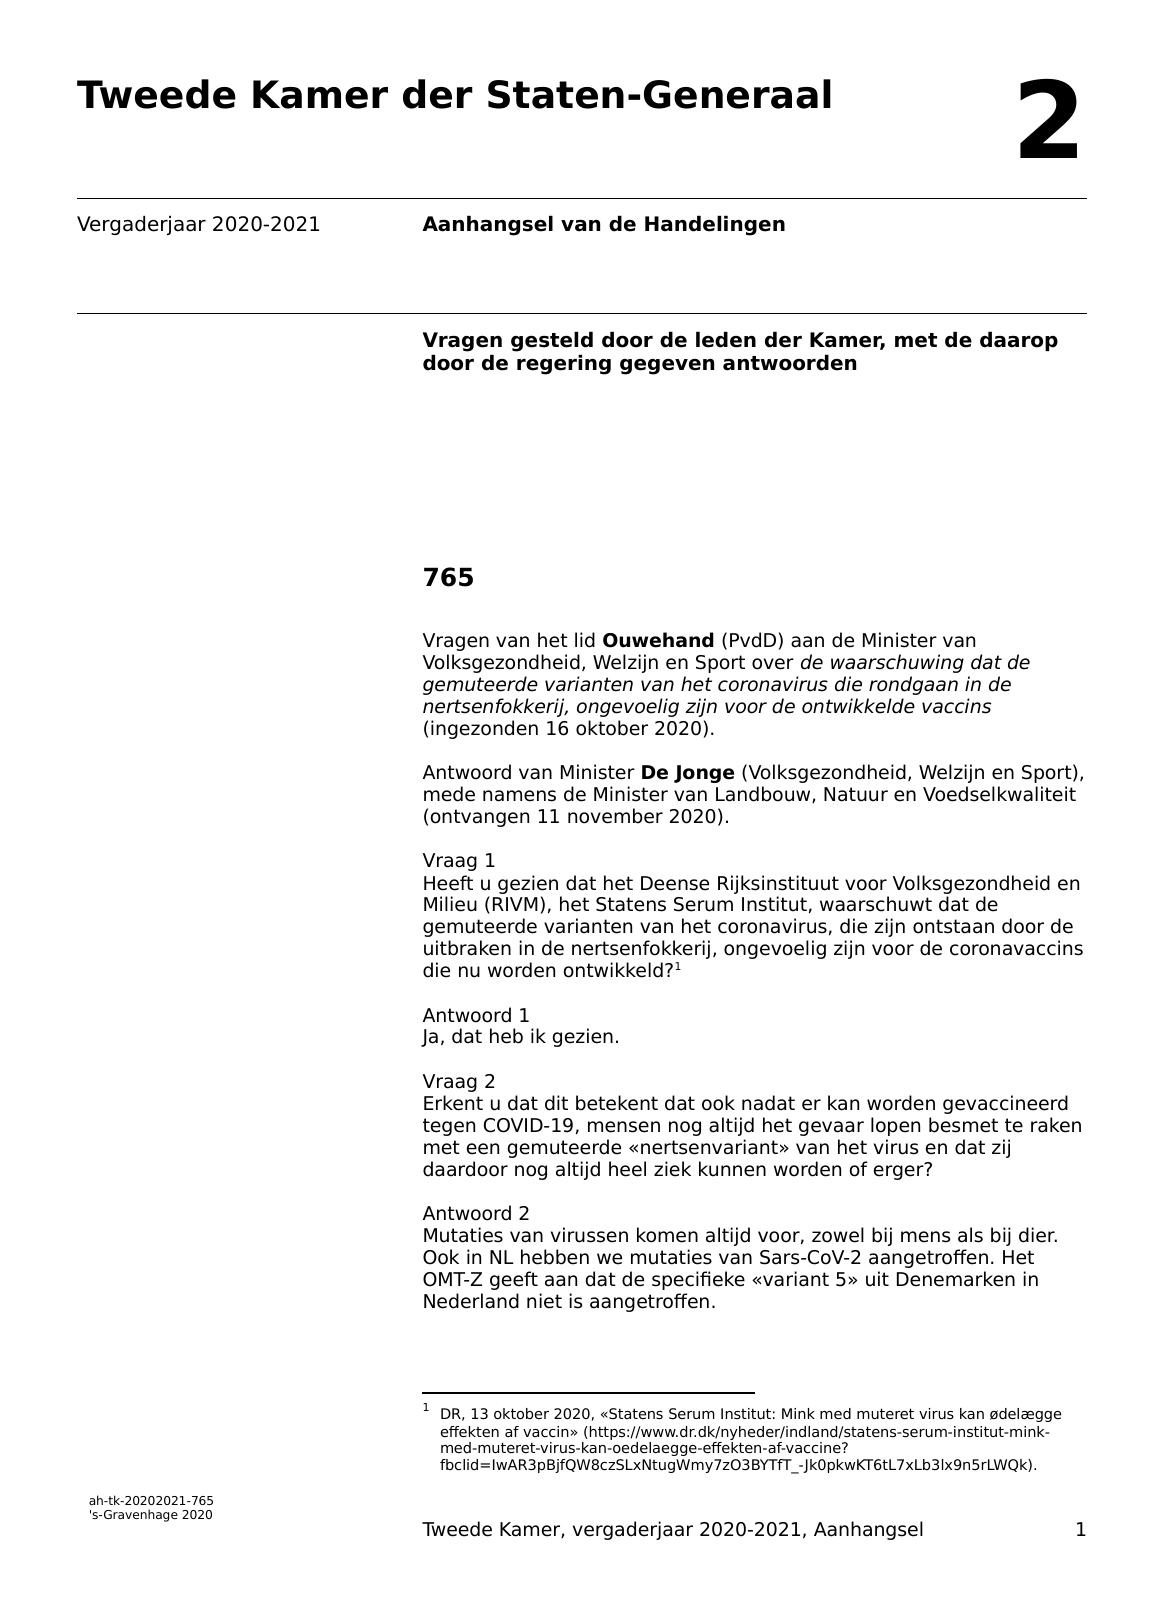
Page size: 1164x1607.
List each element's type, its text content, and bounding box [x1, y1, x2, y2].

table_header 2 [886, 59, 1087, 198]
text 765 [422, 563, 1087, 592]
text Antwoord 2 [422, 1203, 1087, 1225]
text Vraag 2 [422, 1071, 1087, 1093]
text 's-Gravenhage 2020 [88, 1508, 323, 1522]
text Vragen van het lid Ouwehand (PvdD) aan de Minister van Volksgezondheid, Welzijn en Sport over de waarschuwing dat de gemuteerde varianten van het coronavirus die rondgaan in de nertsenfokkerij, ongevoelig zijn voor de ontwikkelde vaccins (ingezonden 16 oktober 2020). [422, 630, 1087, 740]
table_cell Vragen gesteld door de leden der Kamer, met de daarop door de regering gegeven antwoorden [422, 314, 1087, 375]
text ah-tk-20202021-765 [88, 1494, 323, 1508]
table_cell Aanhangsel van de Handelingen [422, 199, 1087, 313]
text Ja, dat heb ik gezien. [422, 1026, 1087, 1048]
text Heeft u gezien dat het Deense Rijksinstituut voor Volksgezondheid en Milieu (RIVM), het Statens Serum Institut, waarschuwt dat de gemuteerde varianten van het coronavirus, die zijn ontstaan door de uitbraken in de nertsenfokkerij, ongevoelig zijn voor de coronavaccins die nu worden ontwikkeld? [422, 872, 1087, 982]
text Antwoord van Minister De Jonge (Volksgezondheid, Welzijn en Sport), mede namens de Minister van Landbouw, Natuur en Voedselkwaliteit (ontvangen 11 november 2020). [422, 762, 1087, 828]
text Vraag 1 [422, 850, 1087, 872]
table_cell Vergaderjaar 2020-2021 [77, 199, 422, 313]
table_header Tweede Kamer der Staten-Generaal [77, 59, 886, 198]
text Mutaties van virussen komen altijd voor, zowel bij mens als bij dier. Ook in NL hebben we mutaties van Sars-CoV-2 aangetroffen. Het OMT-Z geeft aan dat de specifieke «variant 5» uit Denemarken in Nederland niet is aangetroffen. [422, 1225, 1087, 1313]
text Erkent u dat dit betekent dat ook nadat er kan worden gevaccineerd tegen COVID-19, mensen nog altijd het gevaar lopen besmet te raken met een gemuteerde «nertsenvariant» van het virus en dat zij daardoor nog altijd heel ziek kunnen worden of erger? [422, 1093, 1087, 1181]
table_cell [77, 314, 422, 375]
text DR, 13 oktober 2020, «Statens Serum Institut: Mink med muteret virus kan ødelægge effekten af vaccin» (https://www.dr.dk/nyheder/indland/statens-serum-institut-mink-med-muteret-virus-kan-oedelaegge-effekten-af-vaccine?fbclid=IwAR3pBjfQW8czSLxNtugWmy7zO3BYTfT_-Jk0pkwKT6tL7xLb3lx9n5rLWQk). [422, 1402, 1087, 1474]
text Antwoord 1 [422, 1004, 1087, 1026]
